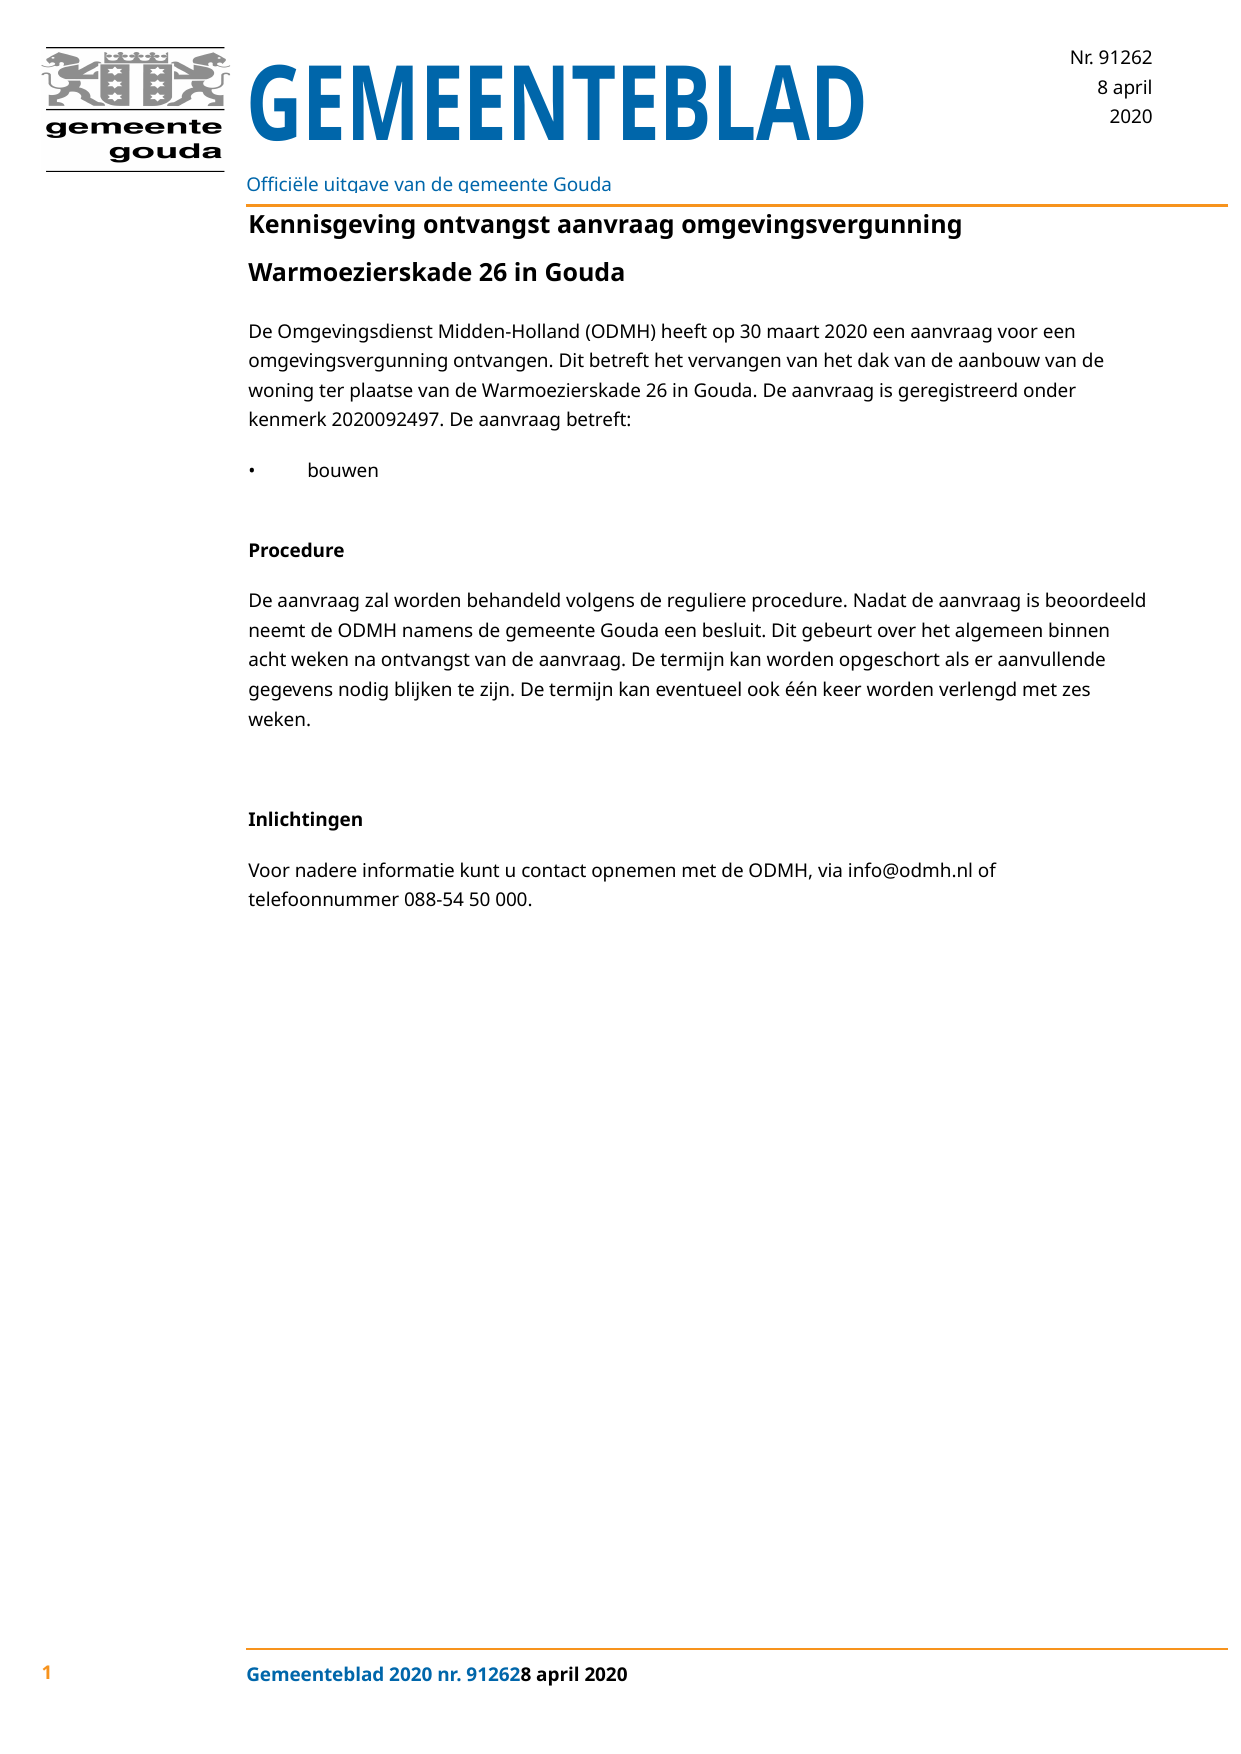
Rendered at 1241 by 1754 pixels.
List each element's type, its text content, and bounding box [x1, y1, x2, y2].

text Kennisgeving ontvangst aanvraag omgevingsvergunning Warmoezierskade 26 in Gouda [248, 207, 1152, 288]
text Procedure [248, 537, 1152, 563]
picture [41, 47, 231, 172]
text Voor nadere informatie kunt u contact opnemen met de ODMH, via info@odmh.nl of telefoonnummer 088-54 50 000. [248, 857, 1152, 912]
text Inlichtingen [248, 807, 1152, 832]
text De aanvraag zal worden behandeld volgens de reguliere procedure. Nadat de aanvraag is beoordeeld neemt de ODMH namens de gemeente Gouda een besluit. Dit gebeurt over het algemeen binnen acht weken na ontvangst van de aanvraag. De termijn kan worden opgeschort als er aanvullende gegevens nodig blijken te zijn. De termijn kan eventueel ook één keer worden verlengd met zes weken. [248, 587, 1152, 732]
list bouwen [248, 457, 1152, 483]
text De Omgevingsdienst Midden-Holland (ODMH) heeft op 30 maart 2020 een aanvraag voor een omgevingsvergunning ontvangen. Dit betreft het vervangen van het dak van de aanbouw van de woning ter plaatse van de Warmoezierskade 26 in Gouda. De aanvraag is geregistreerd onder kenmerk 2020092497. De aanvraag betreft: [248, 318, 1152, 432]
